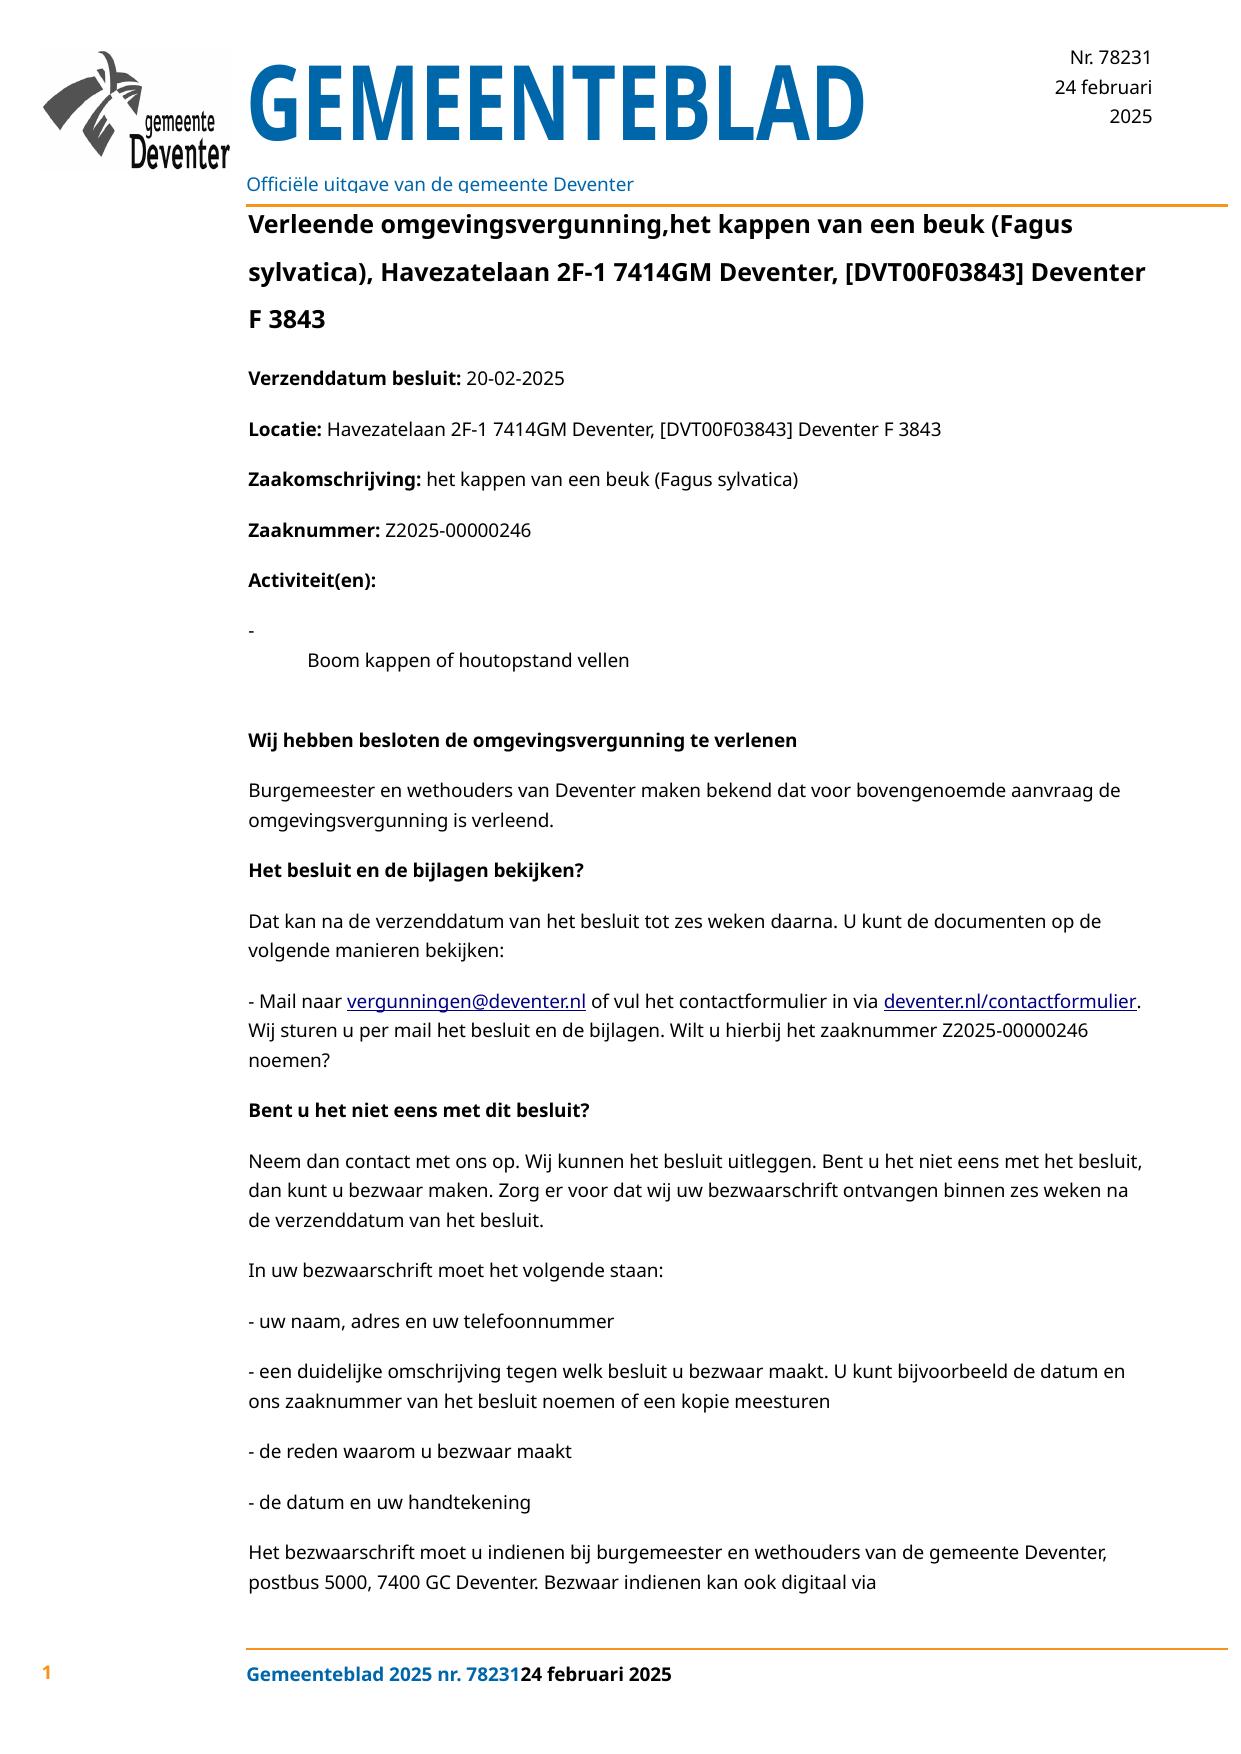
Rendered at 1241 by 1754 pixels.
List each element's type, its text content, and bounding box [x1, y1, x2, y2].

text - uw naam, adres en uw telefoonnummer [248, 1308, 1152, 1334]
text - de reden waarom u bezwaar maakt [248, 1438, 1152, 1464]
text Wij hebben besloten de omgevingsvergunning te verlenen [248, 727, 1152, 753]
text - Mail naar vergunningen@deventer.nl of vul het contactformulier in via deventer.nl/contactformulier. Wij sturen u per mail het besluit en de bijlagen. Wilt u hierbij het zaaknummer Z2025-00000246 noemen? [248, 988, 1152, 1073]
picture [41, 47, 231, 172]
text Verzenddatum besluit: 20-02-2025 [248, 366, 1152, 391]
text Zaakomschrijving: het kappen van een beuk (Fagus sylvatica) [248, 466, 1152, 492]
text - de datum en uw handtekening [248, 1489, 1152, 1514]
text Zaaknummer: Z2025-00000246 [248, 517, 1152, 542]
text Verleende omgevingsvergunning,het kappen van een beuk (Fagus sylvatica), Havezatelaan 2F-1 7414GM Deventer, [DVT00F03843] Deventer F 3843 [248, 207, 1152, 336]
text Burgemeester en wethouders van Deventer maken bekend dat voor bovengenoemde aanvraag de omgevingsvergunning is verleend. [248, 778, 1152, 833]
text Het besluit en de bijlagen bekijken? [248, 858, 1152, 883]
text Locatie: Havezatelaan 2F-1 7414GM Deventer, [DVT00F03843] Deventer F 3843 [248, 416, 1152, 442]
text - een duidelijke omschrijving tegen welk besluit u bezwaar maakt. U kunt bijvoorbeeld de datum en ons zaaknummer van het besluit noemen of een kopie meesturen [248, 1358, 1152, 1414]
text Activiteit(en): [248, 567, 1152, 593]
text Neem dan contact met ons op. Wij kunnen het besluit uitleggen. Bent u het niet eens met het besluit, dan kunt u bezwaar maken. Zorg er voor dat wij uw bezwaarschrift ontvangen binnen zes weken na de verzenddatum van het besluit. [248, 1148, 1152, 1233]
text Dat kan na de verzenddatum van het besluit tot zes weken daarna. U kunt de documenten op de volgende manieren bekijken: [248, 908, 1152, 963]
text Het bezwaarschrift moet u indienen bij burgemeester en wethouders van de gemeente Deventer, postbus 5000, 7400 GC Deventer. Bezwaar indienen kan ook digitaal via [248, 1539, 1152, 1594]
text In uw bezwaarschrift moet het volgende staan: [248, 1258, 1152, 1283]
list Boom kappen of houtopstand vellen [248, 647, 1152, 673]
text Bent u het niet eens met dit besluit? [248, 1098, 1152, 1123]
